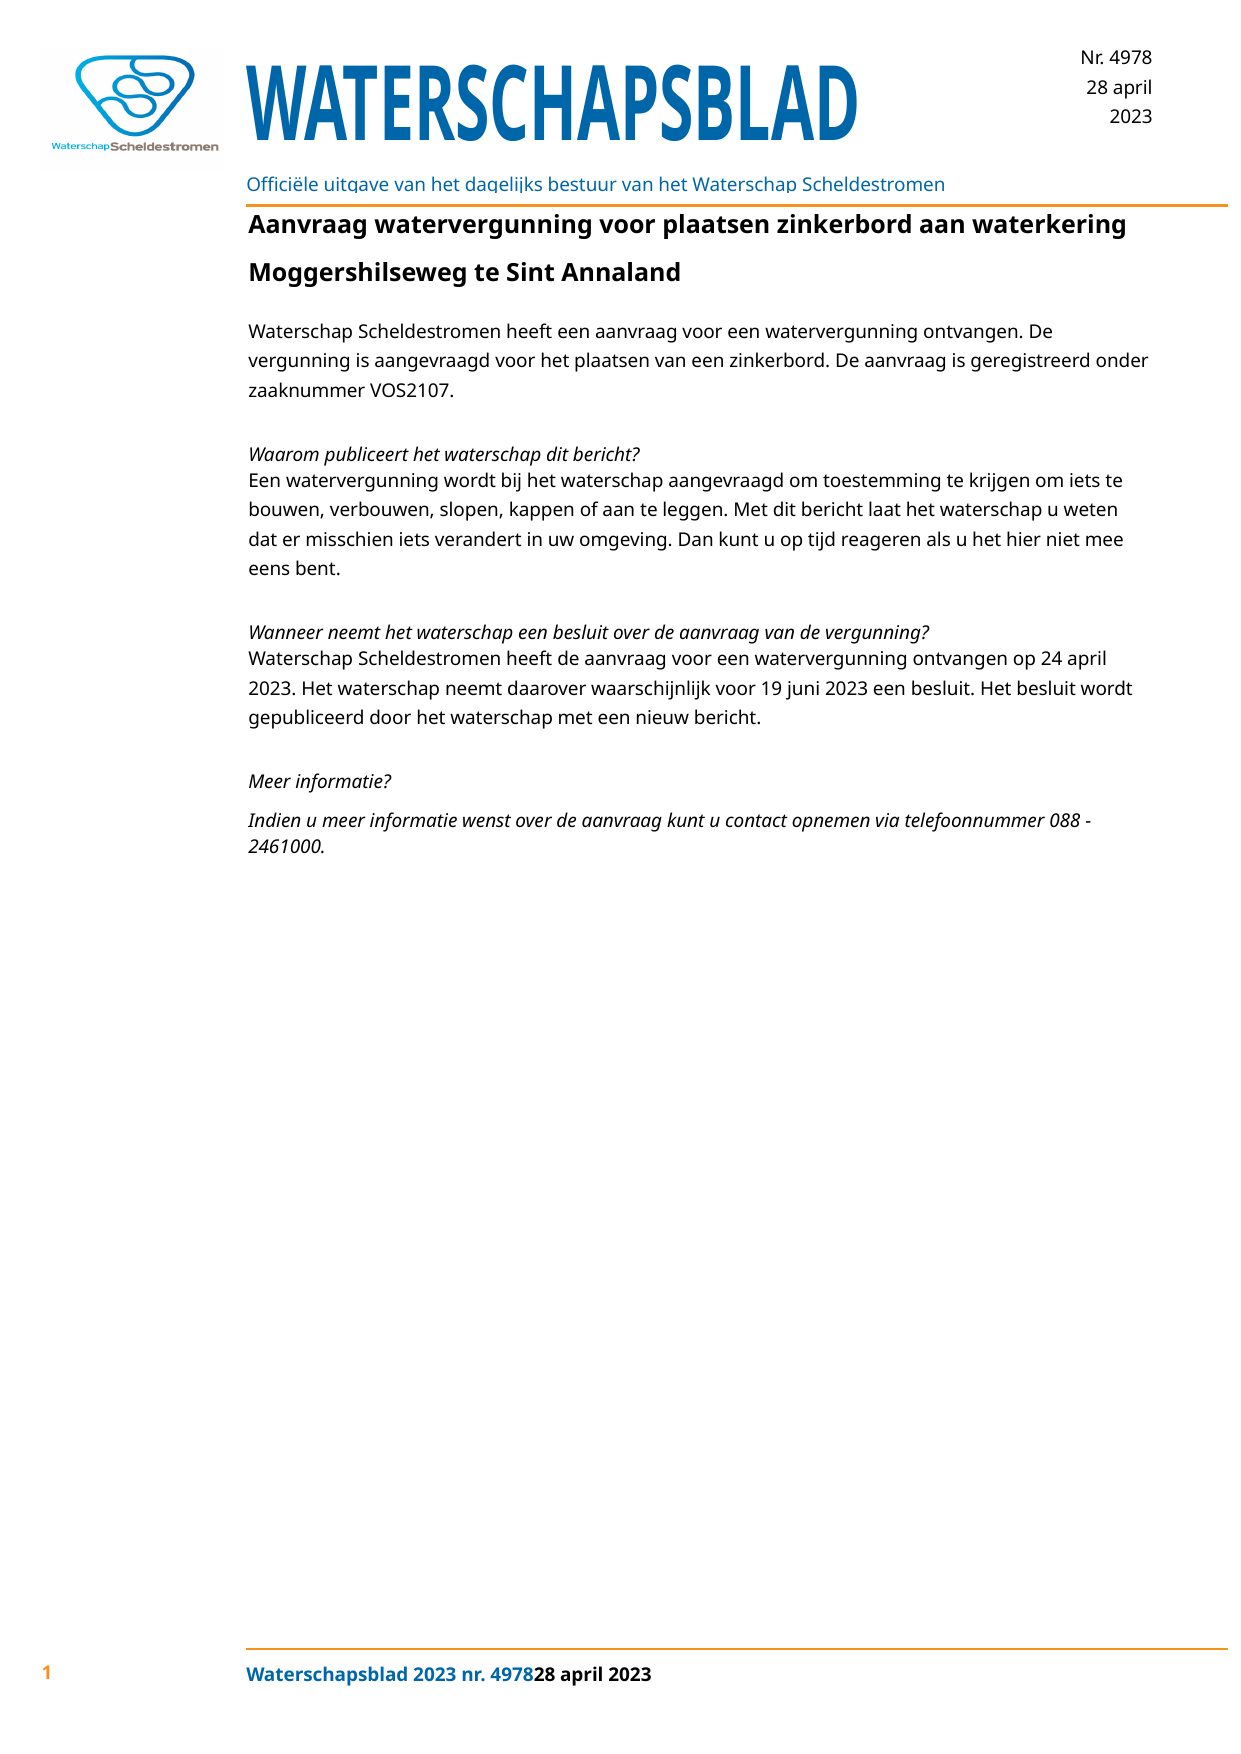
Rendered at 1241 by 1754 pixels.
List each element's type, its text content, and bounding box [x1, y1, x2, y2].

text Waarom publiceert het waterschap dit bericht? [248, 441, 1152, 467]
text Aanvraag watervergunning voor plaatsen zinkerbord aan waterkering Moggershilseweg te Sint Annaland [248, 207, 1152, 288]
picture [41, 47, 231, 172]
text Een watervergunning wordt bij het waterschap aangevraagd om toestemming te krijgen om iets te bouwen, verbouwen, slopen, kappen of aan te leggen. Met dit bericht laat het waterschap u weten dat er misschien iets verandert in uw omgeving. Dan kunt u op tijd reageren als u het hier niet mee eens bent. [248, 467, 1152, 581]
text Waterschap Scheldestromen heeft de aanvraag voor een watervergunning ontvangen op 24 april 2023. Het waterschap neemt daarover waarschijnlijk voor 19 juni 2023 een besluit. Het besluit wordt gepubliceerd door het waterschap met een nieuw bericht. [248, 645, 1152, 730]
text Indien u meer informatie wenst over de aanvraag kunt u contact opnemen via telefoonnummer 088 - 2461000. [248, 808, 1152, 859]
text Meer informatie? [248, 768, 1152, 794]
text Waterschap Scheldestromen heeft een aanvraag voor een watervergunning ontvangen. De vergunning is aangevraagd voor het plaatsen van een zinkerbord. De aanvraag is geregistreerd onder zaaknummer VOS2107. [248, 318, 1152, 403]
text Wanneer neemt het waterschap een besluit over de aanvraag van de vergunning? [248, 619, 1152, 645]
